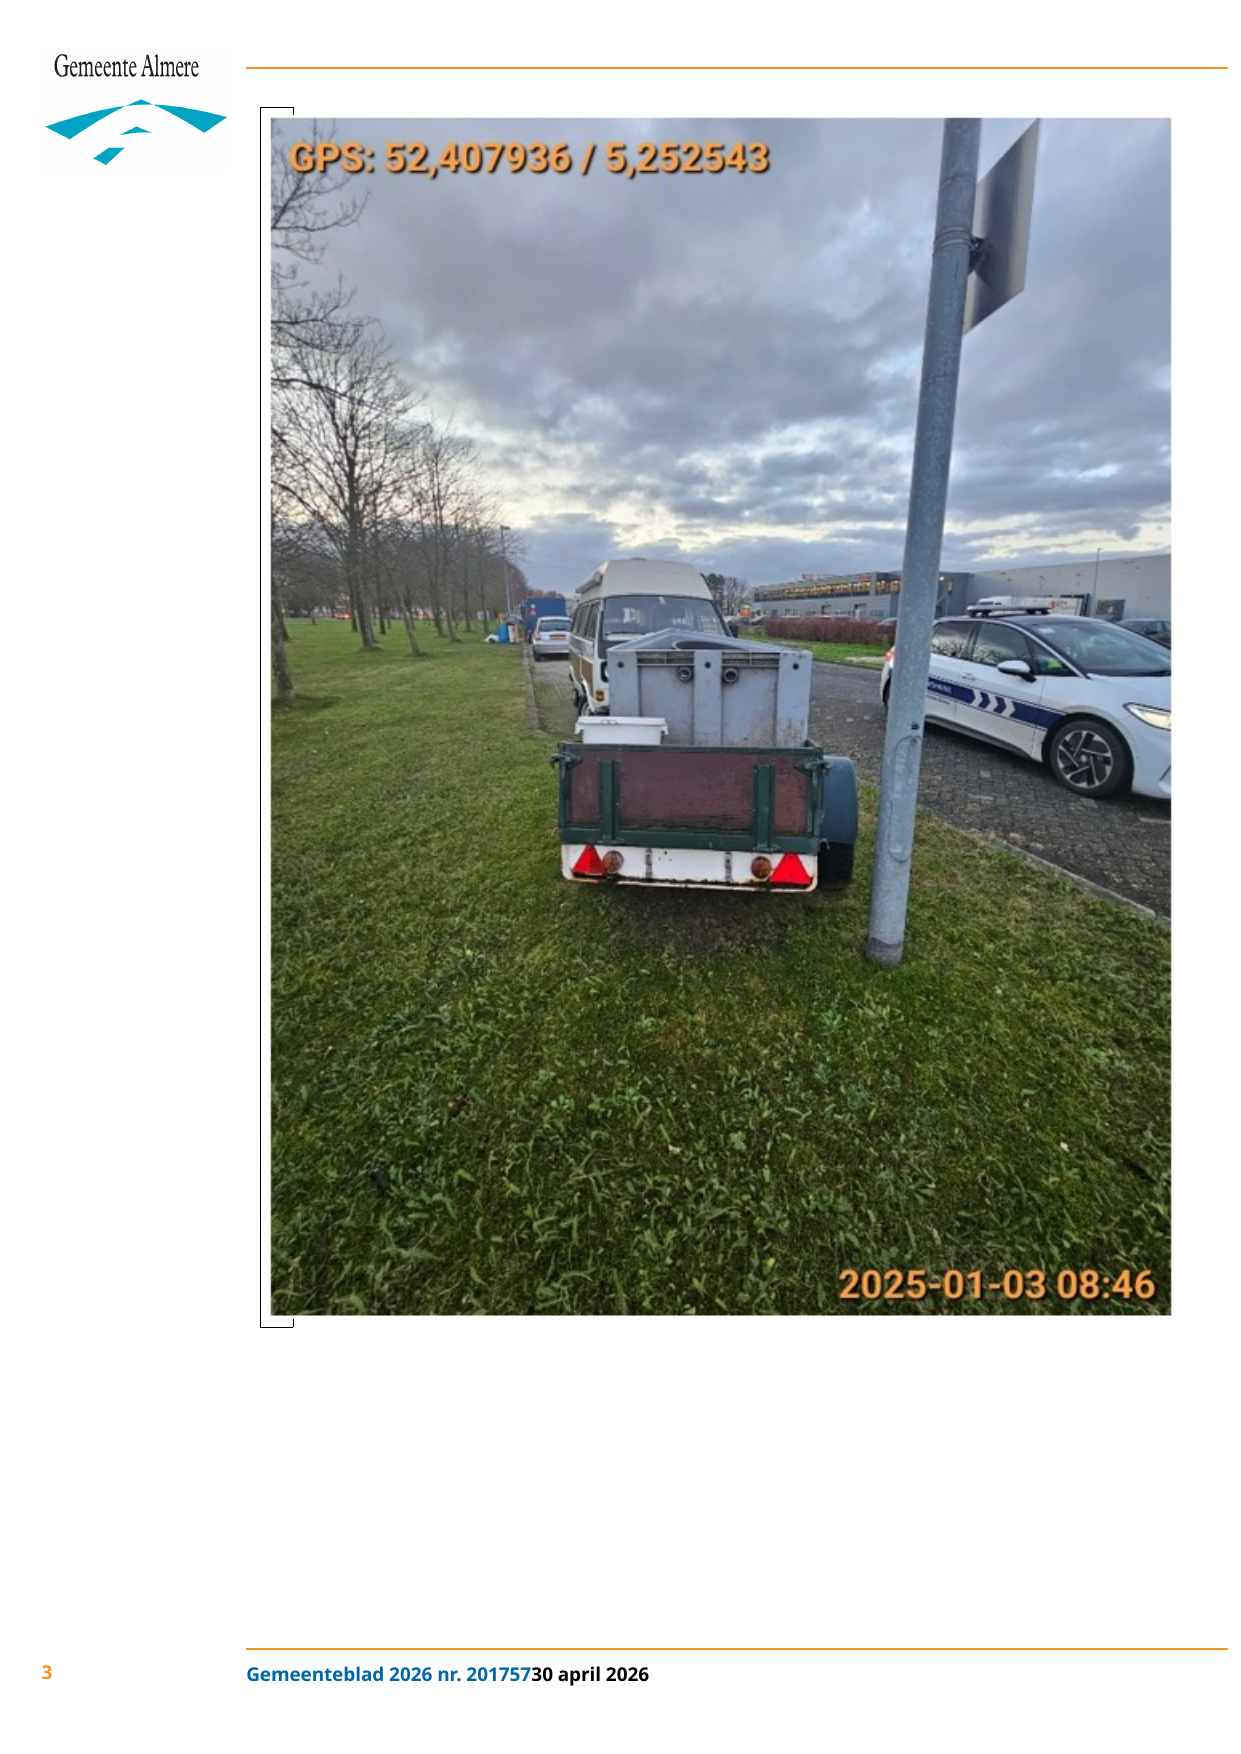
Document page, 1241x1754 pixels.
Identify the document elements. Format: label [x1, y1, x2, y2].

picture [41, 47, 231, 172]
picture [268, 115, 1173, 1319]
